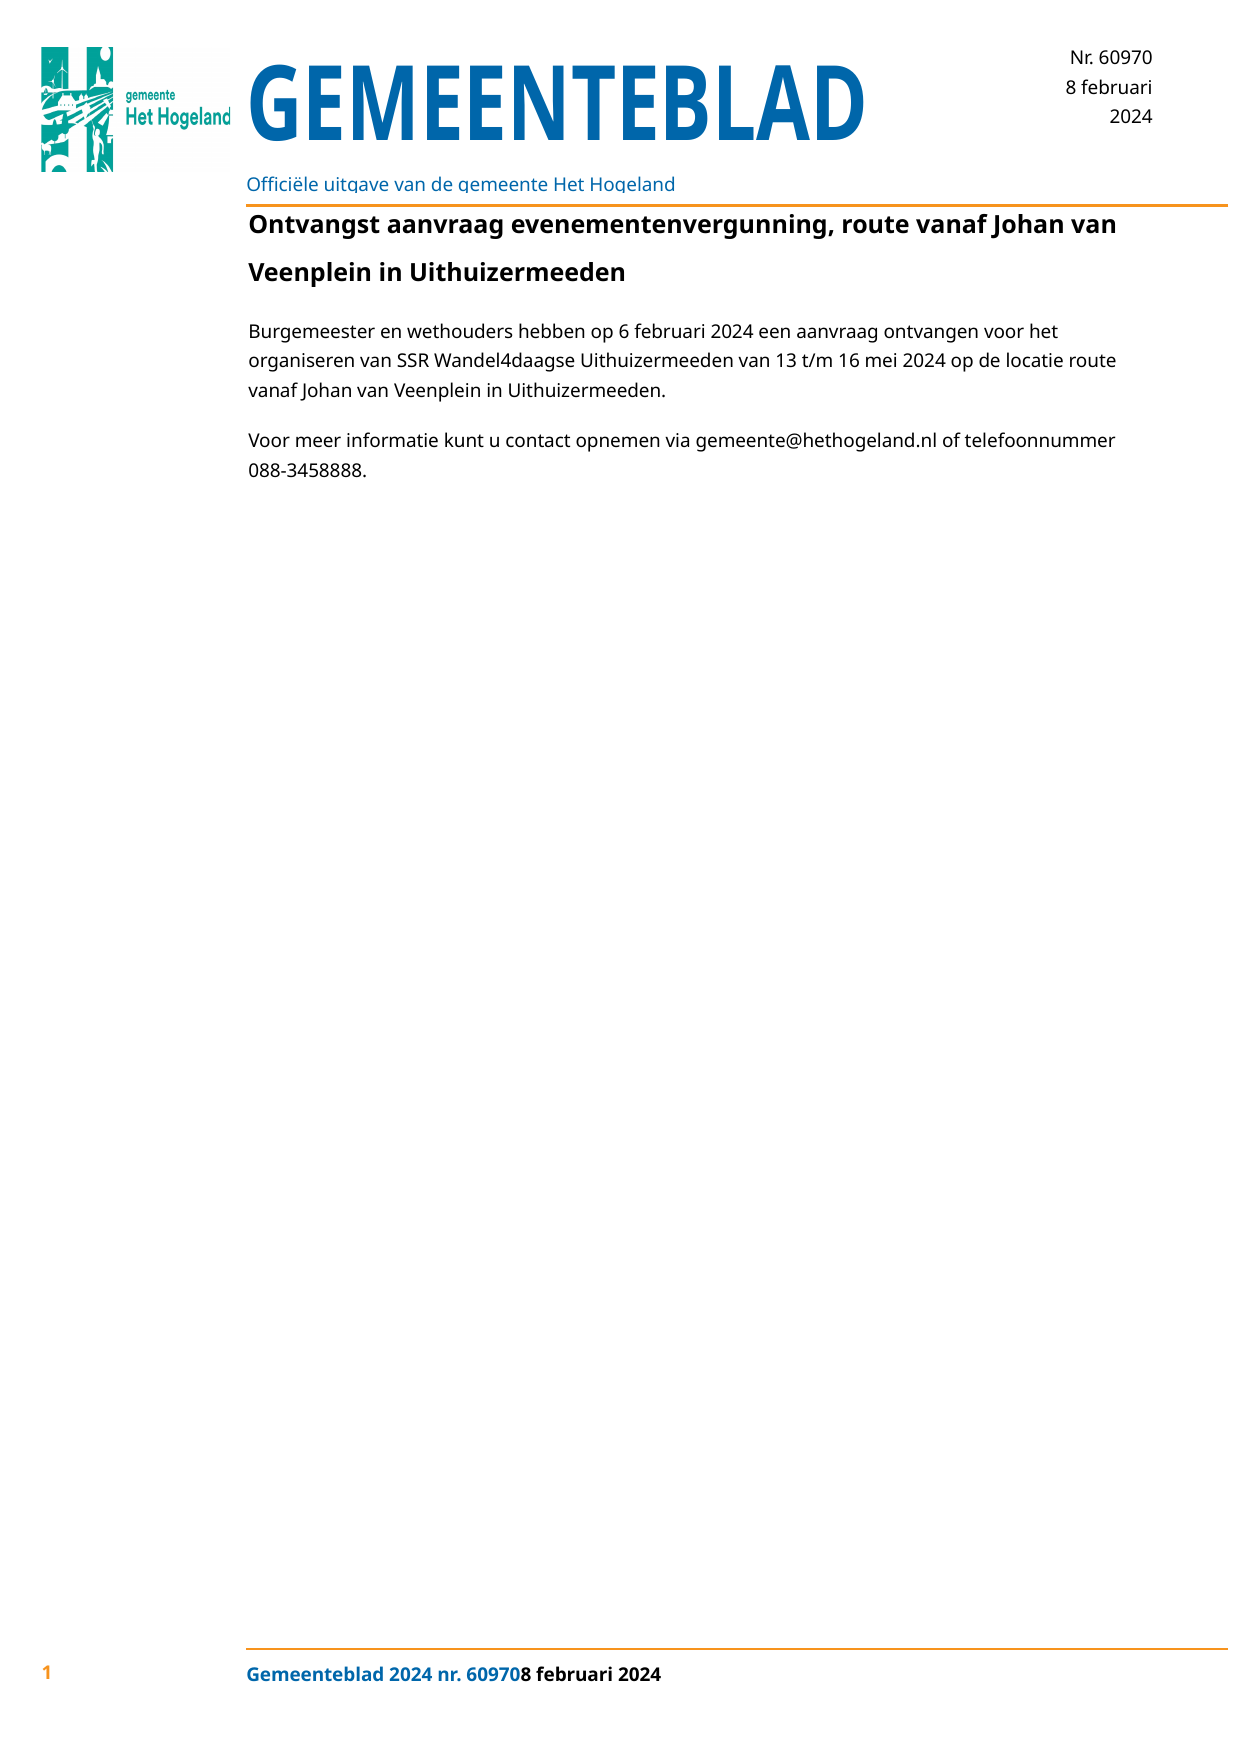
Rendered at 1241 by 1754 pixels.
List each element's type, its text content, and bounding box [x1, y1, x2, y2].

text Burgemeester en wethouders hebben op 6 februari 2024 een aanvraag ontvangen voor het organiseren van SSR Wandel4daagse Uithuizermeeden van 13 t/m 16 mei 2024 op de locatie route vanaf Johan van Veenplein in Uithuizermeeden. [248, 318, 1152, 403]
text Voor meer informatie kunt u contact opnemen via gemeente@hethogeland.nl of telefoonnummer 088-3458888. [248, 427, 1152, 483]
text Ontvangst aanvraag evenementenvergunning, route vanaf Johan van Veenplein in Uithuizermeeden [248, 207, 1152, 288]
picture [41, 47, 231, 172]
